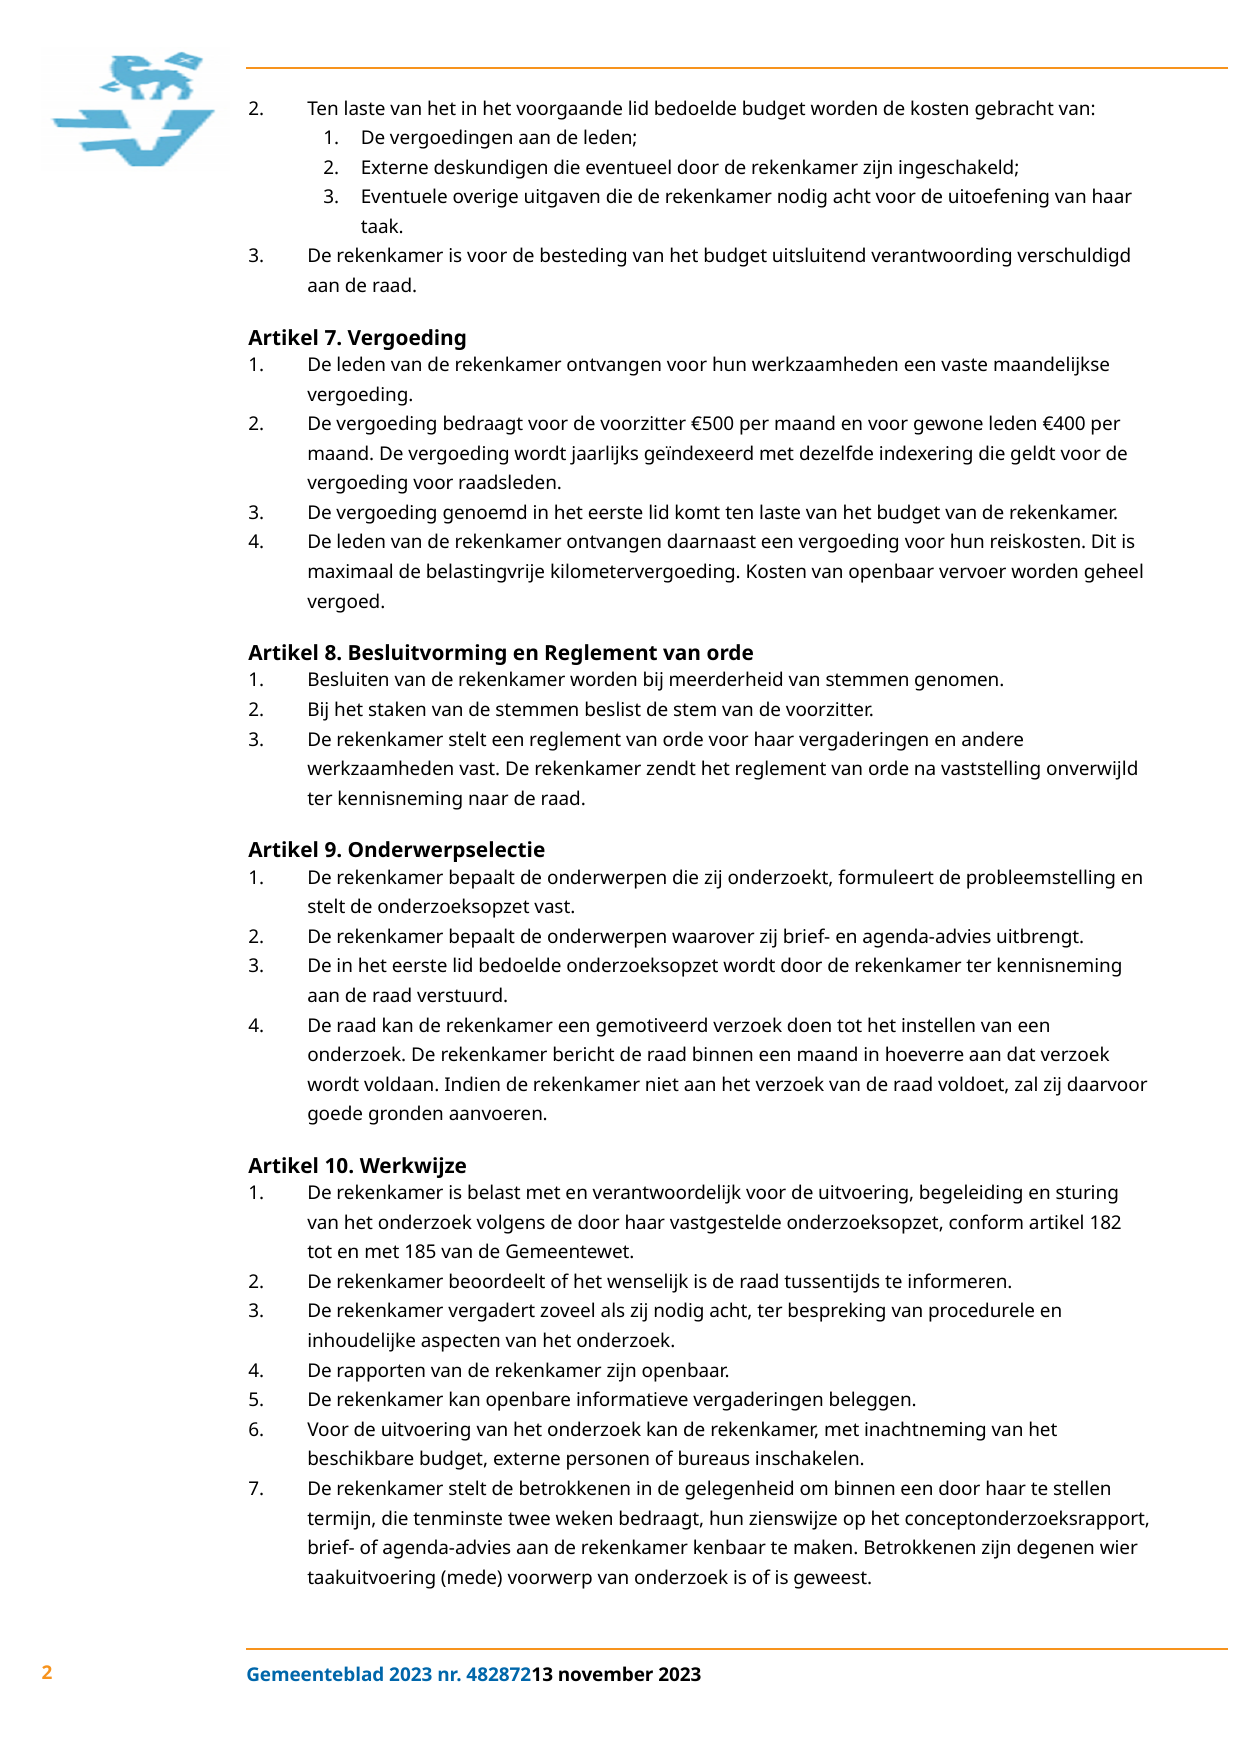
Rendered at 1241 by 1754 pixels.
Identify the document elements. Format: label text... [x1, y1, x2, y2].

list De vergoeding genoemd in het eerste lid komt ten laste van het budget van de rekenkamer. [248, 499, 1152, 525]
list De leden van de rekenkamer ontvangen voor hun werkzaamheden een vaste maandelijkse vergoeding. [248, 351, 1152, 406]
list De vergoedingen aan de leden; [323, 124, 1152, 150]
list De rekenkamer bepaalt de onderwerpen die zij onderzoekt, formuleert de probleemstelling en stelt de onderzoeksopzet vast. [248, 864, 1152, 919]
list De rapporten van de rekenkamer zijn openbaar. [248, 1357, 1152, 1383]
list Ten laste van het in het voorgaande lid bedoelde budget worden de kosten gebracht van: [248, 95, 1152, 121]
list De in het eerste lid bedoelde onderzoeksopzet wordt door de rekenkamer ter kennisneming aan de raad verstuurd. [248, 953, 1152, 1008]
list Eventuele overige uitgaven die de rekenkamer nodig acht voor de uitoefening van haar taak. [323, 183, 1152, 239]
text Artikel 10. Werkwijze [248, 1151, 1152, 1179]
list Voor de uitvoering van het onderzoek kan de rekenkamer, met inachtneming van het beschikbare budget, externe personen of bureaus inschakelen. [248, 1416, 1152, 1471]
list De vergoeding bedraagt voor de voorzitter €500 per maand en voor gewone leden €400 per maand. De vergoeding wordt jaarlijks geïndexeerd met dezelfde indexering die geldt voor de vergoeding voor raadsleden. [248, 410, 1152, 495]
list De leden van de rekenkamer ontvangen daarnaast een vergoeding voor hun reiskosten. Dit is maximaal de belastingvrije kilometervergoeding. Kosten van openbaar vervoer worden geheel vergoed. [248, 529, 1152, 613]
list De rekenkamer is voor de besteding van het budget uitsluitend verantwoording verschuldigd aan de raad. [248, 243, 1152, 298]
text Artikel 8. Besluitvorming en Reglement van orde [248, 638, 1152, 667]
list De rekenkamer kan openbare informatieve vergaderingen beleggen. [248, 1386, 1152, 1412]
list Besluiten van de rekenkamer worden bij meerderheid van stemmen genomen. [248, 667, 1152, 692]
list De rekenkamer vergadert zoveel als zij nodig acht, ter bespreking van procedurele en inhoudelijke aspecten van het onderzoek. [248, 1298, 1152, 1353]
list De rekenkamer stelt de betrokkenen in de gelegenheid om binnen een door haar te stellen termijn, die tenminste twee weken bedraagt, hun zienswijze op het conceptonderzoeksrapport, brief- of agenda-advies aan de rekenkamer kenbaar te maken. Betrokkenen zijn degenen wier taakuitvoering (mede) voorwerp van onderzoek is of is geweest. [248, 1475, 1152, 1590]
list De rekenkamer stelt een reglement van orde voor haar vergaderingen en andere werkzaamheden vast. De rekenkamer zendt het reglement van orde na vaststelling onverwijld ter kennisneming naar de raad. [248, 726, 1152, 811]
list Externe deskundigen die eventueel door de rekenkamer zijn ingeschakeld; [323, 154, 1152, 180]
list Bij het staken van de stemmen beslist de stem van de voorzitter. [248, 696, 1152, 722]
text Artikel 9. Onderwerpselectie [248, 835, 1152, 864]
list De rekenkamer beoordeelt of het wenselijk is de raad tussentijds te informeren. [248, 1268, 1152, 1294]
picture [41, 47, 231, 172]
list De rekenkamer bepaalt de onderwerpen waarover zij brief- en agenda-advies uitbrengt. [248, 923, 1152, 949]
list De raad kan de rekenkamer een gemotiveerd verzoek doen tot het instellen van een onderzoek. De rekenkamer bericht de raad binnen een maand in hoeverre aan dat verzoek wordt voldaan. Indien de rekenkamer niet aan het verzoek van de raad voldoet, zal zij daarvoor goede gronden aanvoeren. [248, 1012, 1152, 1126]
list De rekenkamer is belast met en verantwoordelijk voor de uitvoering, begeleiding en sturing van het onderzoek volgens de door haar vastgestelde onderzoeksopzet, conform artikel 182 tot en met 185 van de Gemeentewet. [248, 1179, 1152, 1264]
text Artikel 7. Vergoeding [248, 323, 1152, 351]
